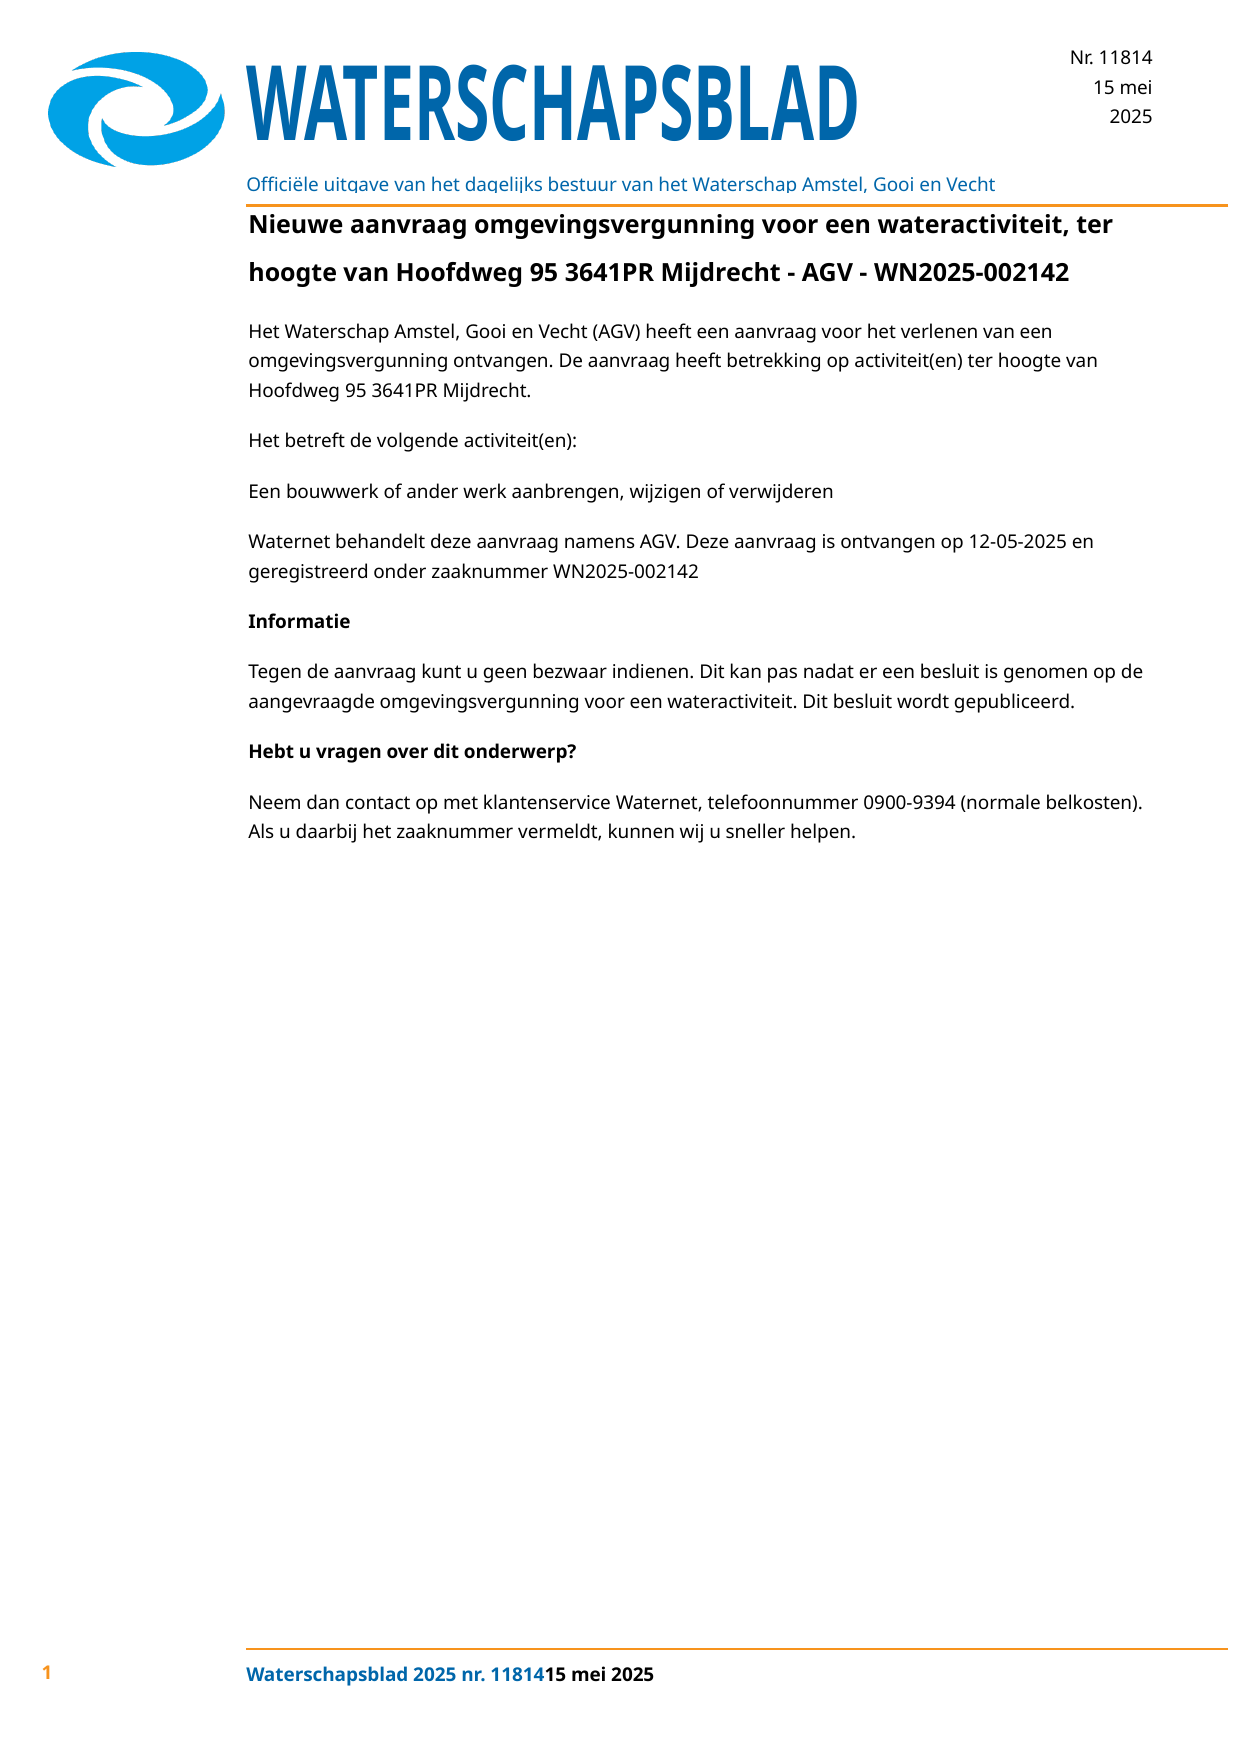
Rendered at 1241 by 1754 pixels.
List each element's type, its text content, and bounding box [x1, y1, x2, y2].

text Het betreft de volgende activiteit(en): [248, 427, 1152, 453]
text Het Waterschap Amstel, Gooi en Vecht (AGV) heeft een aanvraag voor het verlenen van een omgevingsvergunning ontvangen. De aanvraag heeft betrekking op activiteit(en) ter hoogte van Hoofdweg 95 3641PR Mijdrecht. [248, 318, 1152, 403]
text Informatie [248, 608, 1152, 634]
text Waternet behandelt deze aanvraag namens AGV. Deze aanvraag is ontvangen op 12-05-2025 en geregistreerd onder zaaknummer WN2025-002142 [248, 528, 1152, 584]
text Tegen de aanvraag kunt u geen bezwaar indienen. Dit kan pas nadat er een besluit is genomen op de aangevraagde omgevingsvergunning voor een wateractiviteit. Dit besluit wordt gepubliceerd. [248, 659, 1152, 714]
text Nieuwe aanvraag omgevingsvergunning voor een wateractiviteit, ter hoogte van Hoofdweg 95 3641PR Mijdrecht - AGV - WN2025-002142 [248, 207, 1152, 288]
picture [41, 47, 231, 172]
text Neem dan contact op met klantenservice Waternet, telefoonnummer 0900-9394 (normale belkosten). Als u daarbij het zaaknummer vermeldt, kunnen wij u sneller helpen. [248, 789, 1152, 844]
text Hebt u vragen over dit onderwerp? [248, 739, 1152, 764]
text Een bouwwerk of ander werk aanbrengen, wijzigen of verwijderen [248, 478, 1152, 504]
